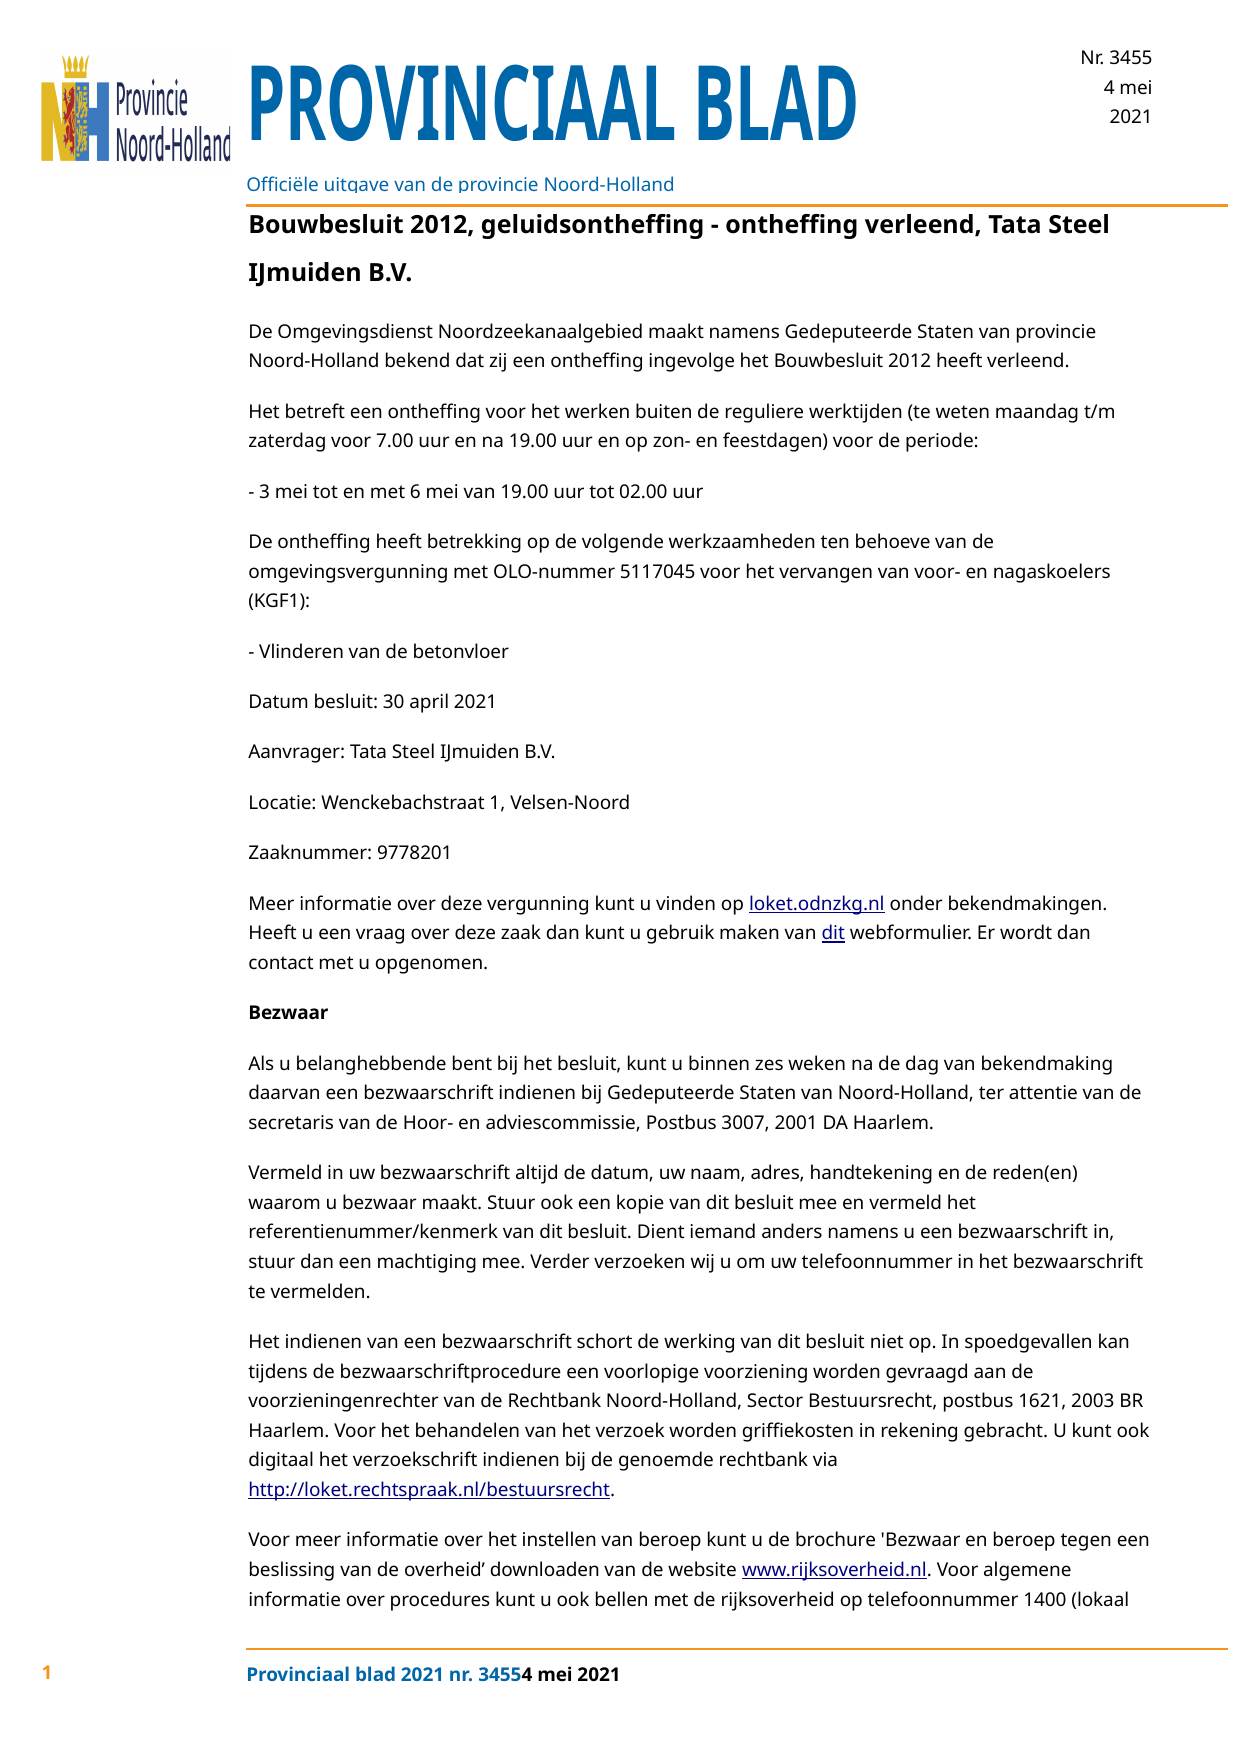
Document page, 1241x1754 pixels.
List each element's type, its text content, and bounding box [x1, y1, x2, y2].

text Zaaknummer: 9778201 [248, 839, 1152, 865]
text Aanvrager: Tata Steel IJmuiden B.V. [248, 739, 1152, 764]
text Meer informatie over deze vergunning kunt u vinden op loket.odnzkg.nl onder bekendmakingen. Heeft u een vraag over deze zaak dan kunt u gebruik maken van dit webformulier. Er wordt dan contact met u opgenomen. [248, 890, 1152, 975]
text De ontheffing heeft betrekking op de volgende werkzaamheden ten behoeve van de omgevingsvergunning met OLO-nummer 5117045 voor het vervangen van voor- en nagaskoelers (KGF1): [248, 528, 1152, 613]
text Bouwbesluit 2012, geluidsontheffing - ontheffing verleend, Tata Steel IJmuiden B.V. [248, 207, 1152, 288]
text Bezwaar [248, 999, 1152, 1025]
picture [41, 47, 231, 172]
text - Vlinderen van de betonvloer [248, 638, 1152, 664]
text Locatie: Wenckebachstraat 1, Velsen-Noord [248, 789, 1152, 815]
text Als u belanghebbende bent bij het besluit, kunt u binnen zes weken na de dag van bekendmaking daarvan een bezwaarschrift indienen bij Gedeputeerde Staten van Noord-Holland, ter attentie van de secretaris van de Hoor- en adviescommissie, Postbus 3007, 2001 DA Haarlem. [248, 1050, 1152, 1135]
text Vermeld in uw bezwaarschrift altijd de datum, uw naam, adres, handtekening en de reden(en) waarom u bezwaar maakt. Stuur ook een kopie van dit besluit mee en vermeld het referentienummer/kenmerk van dit besluit. Dient iemand anders namens u een bezwaarschrift in, stuur dan een machtiging mee. Verder verzoeken wij u om uw telefoonnummer in het bezwaarschrift te vermelden. [248, 1159, 1152, 1304]
text Voor meer informatie over het instellen van beroep kunt u de brochure 'Bezwaar en beroep tegen een beslissing van de overheid’ downloaden van de website www.rijksoverheid.nl. Voor algemene informatie over procedures kunt u ook bellen met de rijksoverheid op telefoonnummer 1400 (lokaal [248, 1527, 1152, 1612]
text De Omgevingsdienst Noordzeekanaalgebied maakt namens Gedeputeerde Staten van provincie Noord-Holland bekend dat zij een ontheffing ingevolge het Bouwbesluit 2012 heeft verleend. [248, 318, 1152, 373]
text - 3 mei tot en met 6 mei van 19.00 uur tot 02.00 uur [248, 478, 1152, 504]
text Datum besluit: 30 april 2021 [248, 688, 1152, 714]
text Het indienen van een bezwaarschrift schort de werking van dit besluit niet op. In spoedgevallen kan tijdens de bezwaarschriftprocedure een voorlopige voorziening worden gevraagd aan de voorzieningenrechter van de Rechtbank Noord-Holland, Sector Bestuursrecht, postbus 1621, 2003 BR Haarlem. Voor het behandelen van het verzoek worden griffiekosten in rekening gebracht. U kunt ook digitaal het verzoekschrift indienen bij de genoemde rechtbank via http://loket.rechtspraak.nl/bestuursrecht. [248, 1328, 1152, 1502]
text Het betreft een ontheffing voor het werken buiten de reguliere werktijden (te weten maandag t/m zaterdag voor 7.00 uur en na 19.00 uur en op zon- en feestdagen) voor de periode: [248, 398, 1152, 453]
